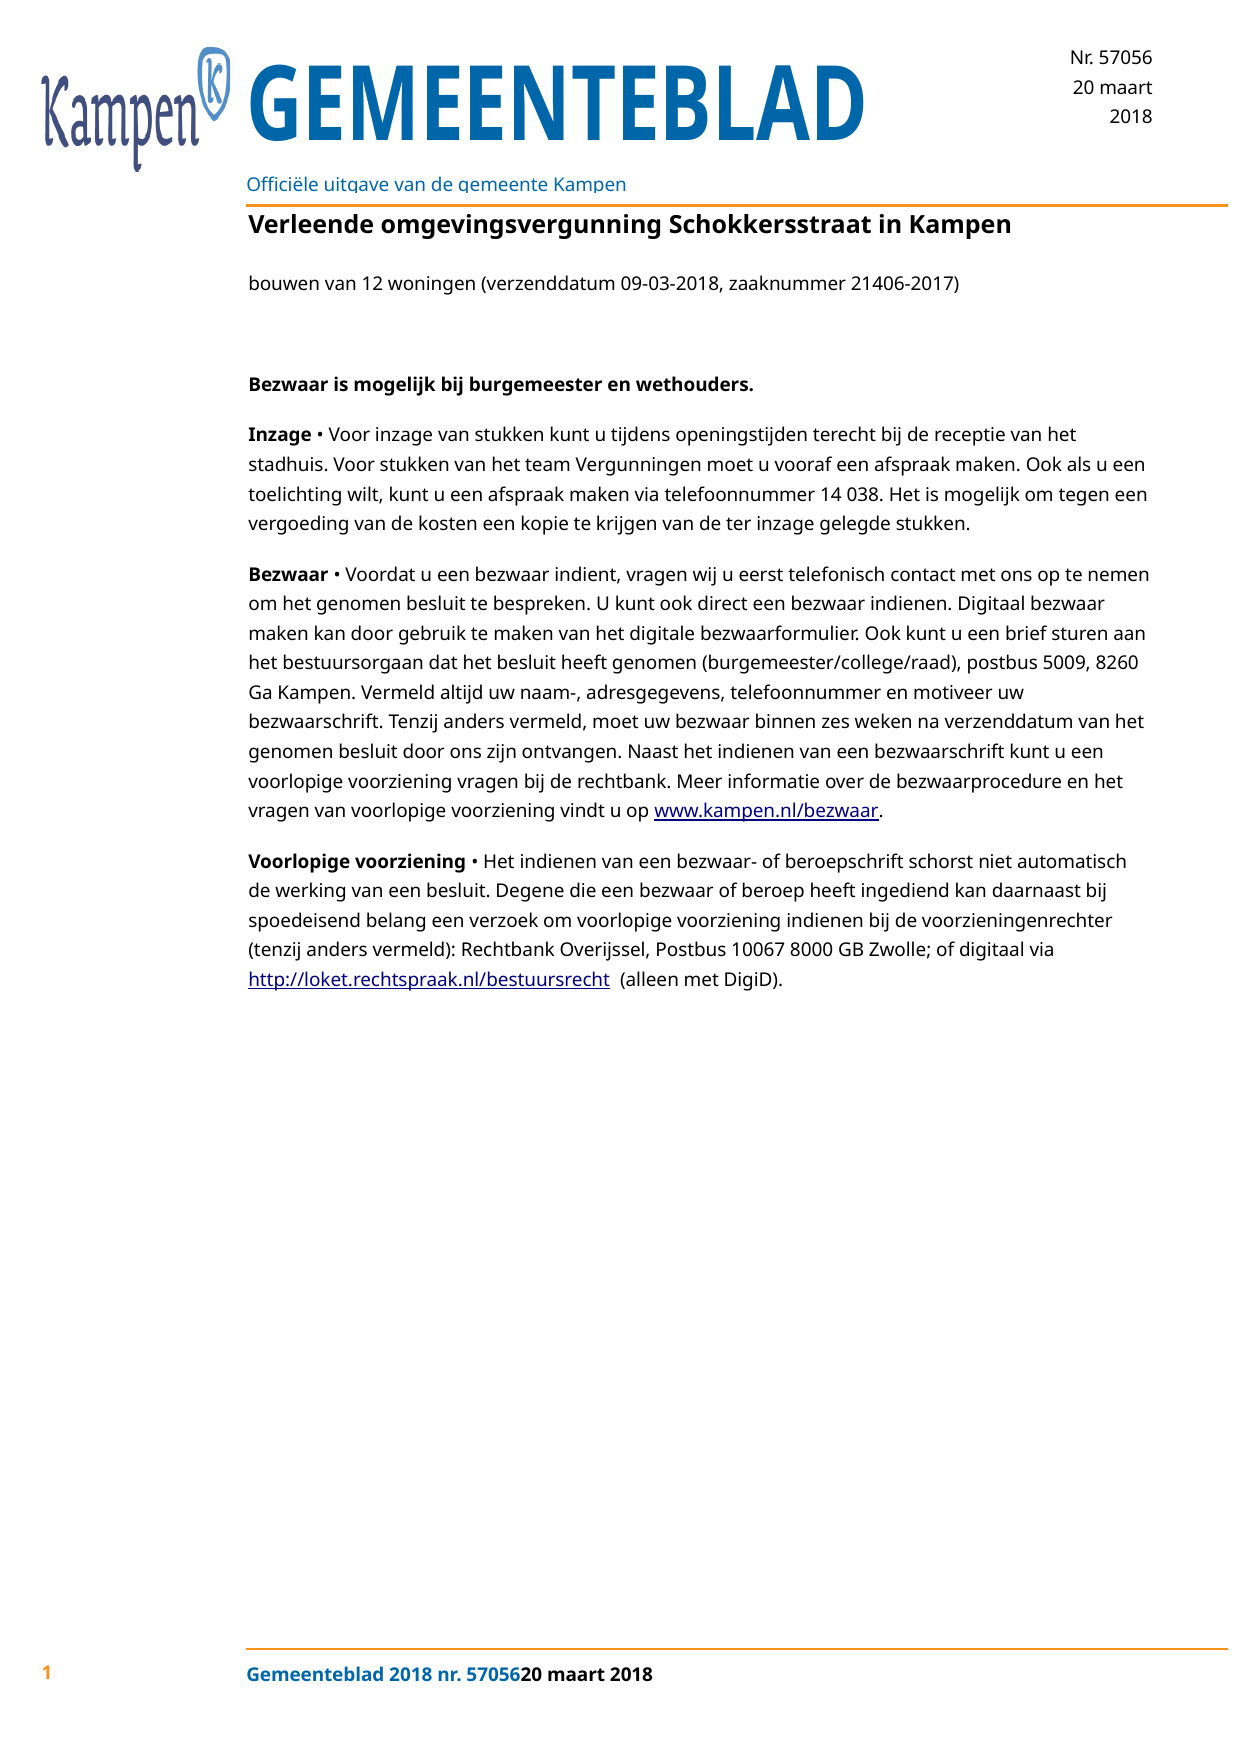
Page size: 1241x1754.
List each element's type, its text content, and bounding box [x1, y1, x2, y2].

picture [41, 47, 231, 172]
text Voorlopige voorziening • Het indienen van een bezwaar- of beroepschrift schorst niet automatisch de werking van een besluit. Degene die een bezwaar of beroep heeft ingediend kan daarnaast bij spoedeisend belang een verzoek om voorlopige voorziening indienen bij de voorzieningenrechter (tenzij anders vermeld): Rechtbank Overijssel, Postbus 10067 8000 GB Zwolle; of digitaal via http://loket.rechtspraak.nl/bestuursrecht (alleen met DigiD). [248, 848, 1152, 992]
text Inzage • Voor inzage van stukken kunt u tijdens openingstijden terecht bij de receptie van het stadhuis. Voor stukken van het team Vergunningen moet u vooraf een afspraak maken. Ook als u een toelichting wilt, kunt u een afspraak maken via telefoonnummer 14 038. Het is mogelijk om tegen een vergoeding van de kosten een kopie te krijgen van de ter inzage gelegde stukken. [248, 422, 1152, 536]
text Bezwaar is mogelijk bij burgemeester en wethouders. [248, 371, 1152, 397]
text bouwen van 12 woningen (verzenddatum 09-03-2018, zaaknummer 21406-2017) [248, 270, 1152, 296]
text Bezwaar • Voordat u een bezwaar indient, vragen wij u eerst telefonisch contact met ons op te nemen om het genomen besluit te bespreken. U kunt ook direct een bezwaar indienen. Digitaal bezwaar maken kan door gebruik te maken van het digitale bezwaarformulier. Ook kunt u een brief sturen aan het bestuursorgaan dat het besluit heeft genomen (burgemeester/college/raad), postbus 5009, 8260 Ga Kampen. Vermeld altijd uw naam-, adresgegevens, telefoonnummer en motiveer uw bezwaarschrift. Tenzij anders vermeld, moet uw bezwaar binnen zes weken na verzenddatum van het genomen besluit door ons zijn ontvangen. Naast het indienen van een bezwaarschrift kunt u een voorlopige voorziening vragen bij de rechtbank. Meer informatie over de bezwaarprocedure en het vragen van voorlopige voorziening vindt u op www.kampen.nl/bezwaar. [248, 561, 1152, 823]
text Verleende omgevingsvergunning Schokkersstraat in Kampen [248, 207, 1152, 241]
